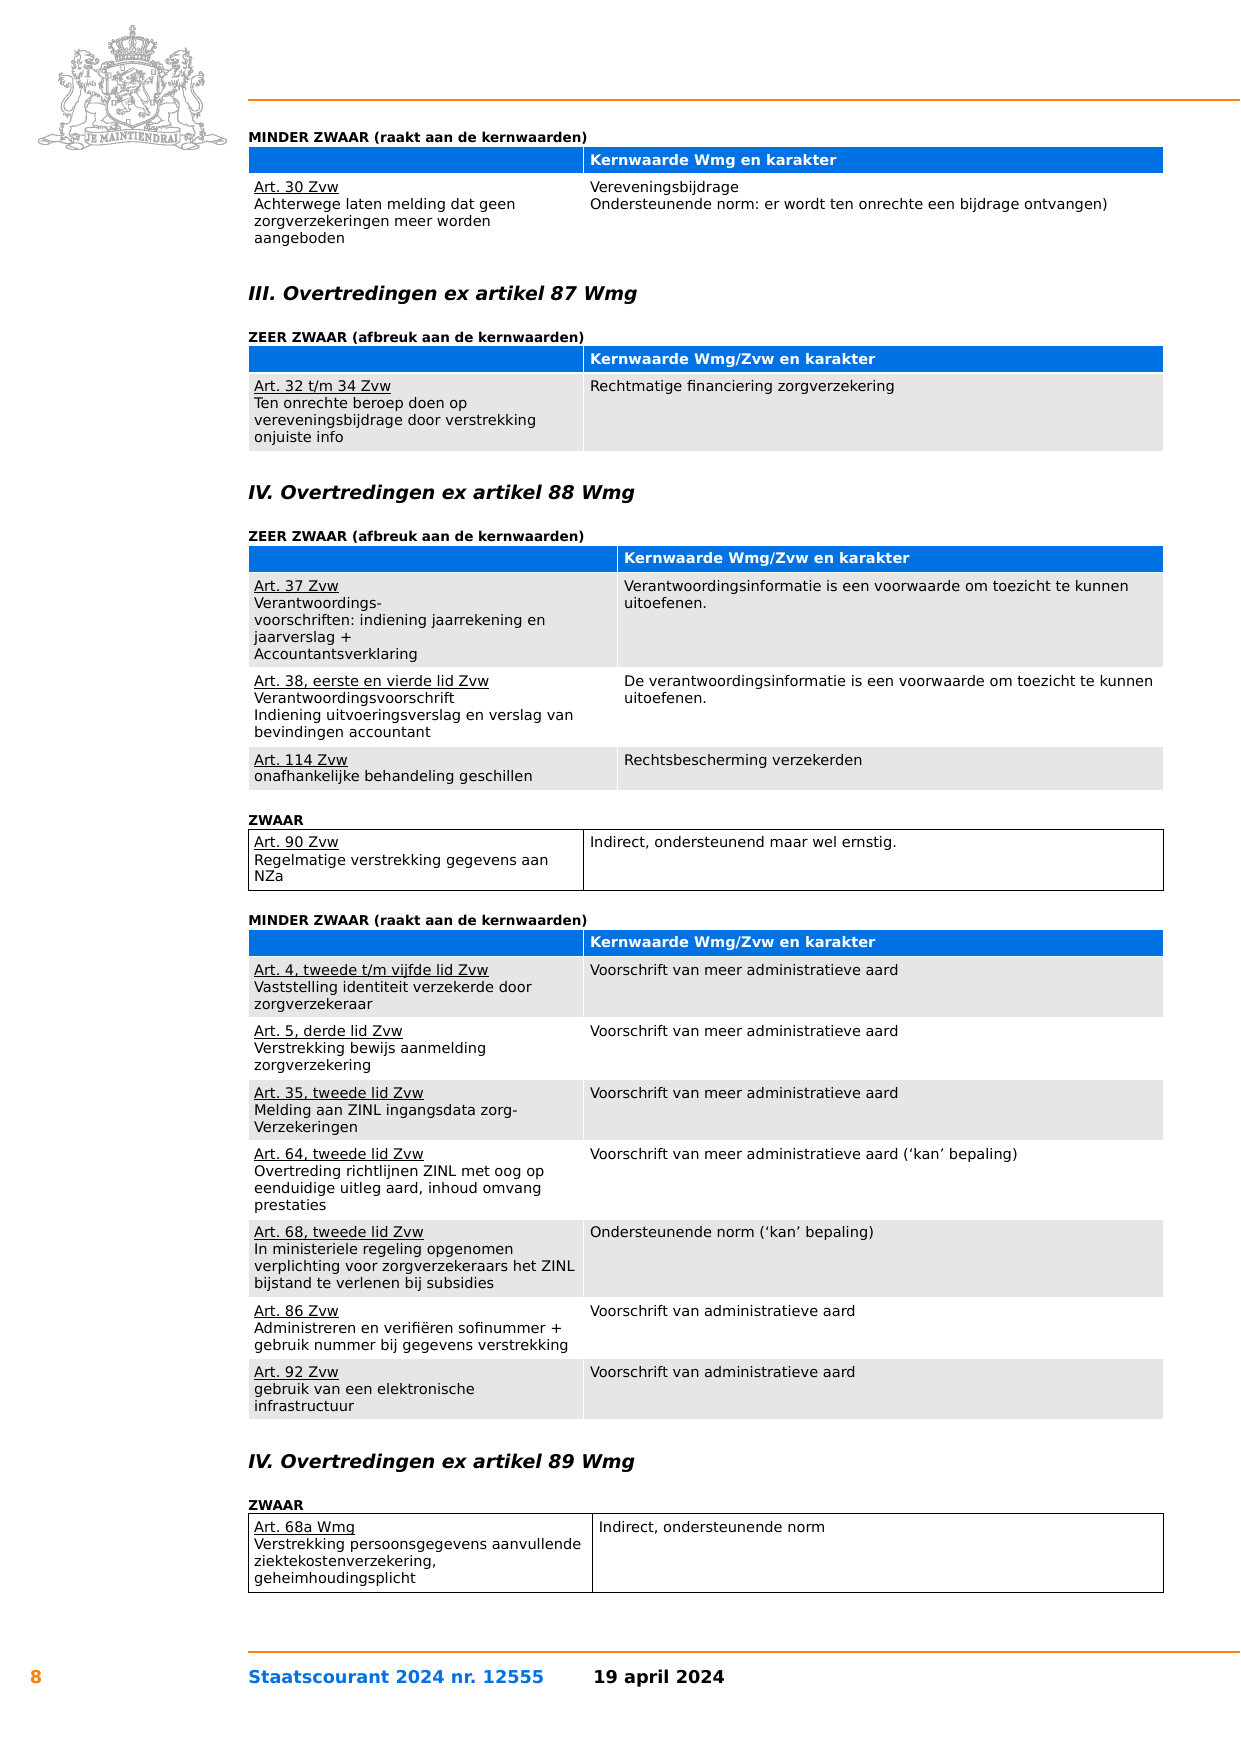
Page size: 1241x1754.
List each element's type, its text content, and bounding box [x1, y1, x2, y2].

table_cell Verantwoordingsinformatie is een voorwaarde om toezicht te kunnen uitoefenen. [618, 573, 1163, 667]
table_cell Art. 37 Zvw Verantwoordings- voorschriften: indiening jaarrekening en jaarverslag + Accountantsverklaring [249, 573, 617, 667]
table_cell Art. 68, tweede lid Zvw In ministeriele regeling opgenomen verplichting voor zorgverzekeraars het ZINL bijstand te verlenen bij subsidies [249, 1220, 583, 1297]
table_header MINDER ZWAAR (raakt aan de kernwaarden) [248, 913, 1163, 929]
subtitle III. Overtredingen ex artikel 87 Wmg [248, 282, 1163, 304]
table_header MINDER ZWAAR (raakt aan de kernwaarden) [248, 130, 1163, 146]
table_cell [249, 546, 617, 572]
table_cell Art. 64, tweede lid Zvw Overtreding richtlijnen ZINL met oog op eenduidige uitleg aard, inhoud omvang prestaties [249, 1141, 583, 1218]
subtitle IV. Overtredingen ex artikel 89 Wmg [248, 1451, 1163, 1472]
table_cell Indirect, ondersteunend maar wel ernstig. [584, 830, 1163, 890]
table_cell Vereveningsbijdrage Ondersteunende norm: er wordt ten onrechte een bijdrage ontvangen) [584, 174, 1163, 251]
table_header ZEER ZWAAR (afbreuk aan de kernwaarden) [248, 529, 1163, 544]
table_header ZWAAR [248, 1498, 1163, 1513]
table_cell Art. 35, tweede lid Zvw Melding aan ZINL ingangsdata zorg- Verzekeringen [249, 1080, 583, 1140]
table_cell Voorschrift van meer administratieve aard (‘kan’ bepaling) [584, 1141, 1163, 1218]
table_cell Voorschrift van meer administratieve aard [584, 1080, 1163, 1140]
table_cell Art. 114 Zvw onafhankelijke behandeling geschillen [249, 747, 617, 790]
table_cell Kernwaarde Wmg/Zvw en karakter [618, 546, 1163, 572]
table_cell [249, 346, 583, 372]
table_cell Art. 86 Zvw Administreren en verifiëren sofinummer + gebruik nummer bij gegevens verstrekking [249, 1298, 583, 1358]
table_cell Art. 68a Wmg Verstrekking persoonsgegevens aanvullende ziektekostenverzekering, geheimhoudingsplicht [249, 1514, 592, 1592]
table_cell Voorschrift van administratieve aard [584, 1298, 1163, 1358]
table_cell Rechtmatige financiering zorgverzekering [584, 374, 1163, 451]
table_cell Art. 5, derde lid Zvw Verstrekking bewijs aanmelding zorgverzekering [249, 1019, 583, 1079]
table_cell Art. 30 Zvw Achterwege laten melding dat geen zorgverzekeringen meer worden aangeboden [249, 174, 583, 251]
table_cell Kernwaarde Wmg/Zvw en karakter [584, 346, 1163, 372]
picture [38, 25, 227, 150]
table_cell Kernwaarde Wmg/Zvw en karakter [584, 930, 1163, 956]
table_cell Voorschrift van meer administratieve aard [584, 957, 1163, 1017]
table_cell Art. 4, tweede t/m vijfde lid Zvw Vaststelling identiteit verzekerde door zorgverzekeraar [249, 957, 583, 1017]
table_cell Art. 38, eerste en vierde lid Zvw Verantwoordingsvoorschrift Indiening uitvoeringsverslag en verslag van bevindingen accountant [249, 668, 617, 746]
table_cell Rechtsbescherming verzekerden [618, 747, 1163, 790]
subtitle IV. Overtredingen ex artikel 88 Wmg [248, 482, 1163, 504]
table_header ZEER ZWAAR (afbreuk aan de kernwaarden) [248, 329, 1163, 345]
table_cell Kernwaarde Wmg en karakter [584, 147, 1163, 173]
table_header ZWAAR [248, 813, 1163, 829]
table_cell De verantwoordingsinformatie is een voorwaarde om toezicht te kunnen uitoefenen. [618, 668, 1163, 746]
table_cell Ondersteunende norm (‘kan’ bepaling) [584, 1220, 1163, 1297]
table_cell Voorschrift van administratieve aard [584, 1359, 1163, 1419]
table_cell Art. 92 Zvw gebruik van een elektronische infrastructuur [249, 1359, 583, 1419]
table_cell [249, 930, 583, 956]
table_cell Art. 90 Zvw Regelmatige verstrekking gegevens aan NZa [249, 830, 583, 890]
table_cell Voorschrift van meer administratieve aard [584, 1019, 1163, 1079]
table_cell [249, 147, 583, 173]
table_cell Art. 32 t/m 34 Zvw Ten onrechte beroep doen op vereveningsbijdrage door verstrekking onjuiste info [249, 374, 583, 451]
table_cell Indirect, ondersteunende norm [593, 1514, 1163, 1592]
